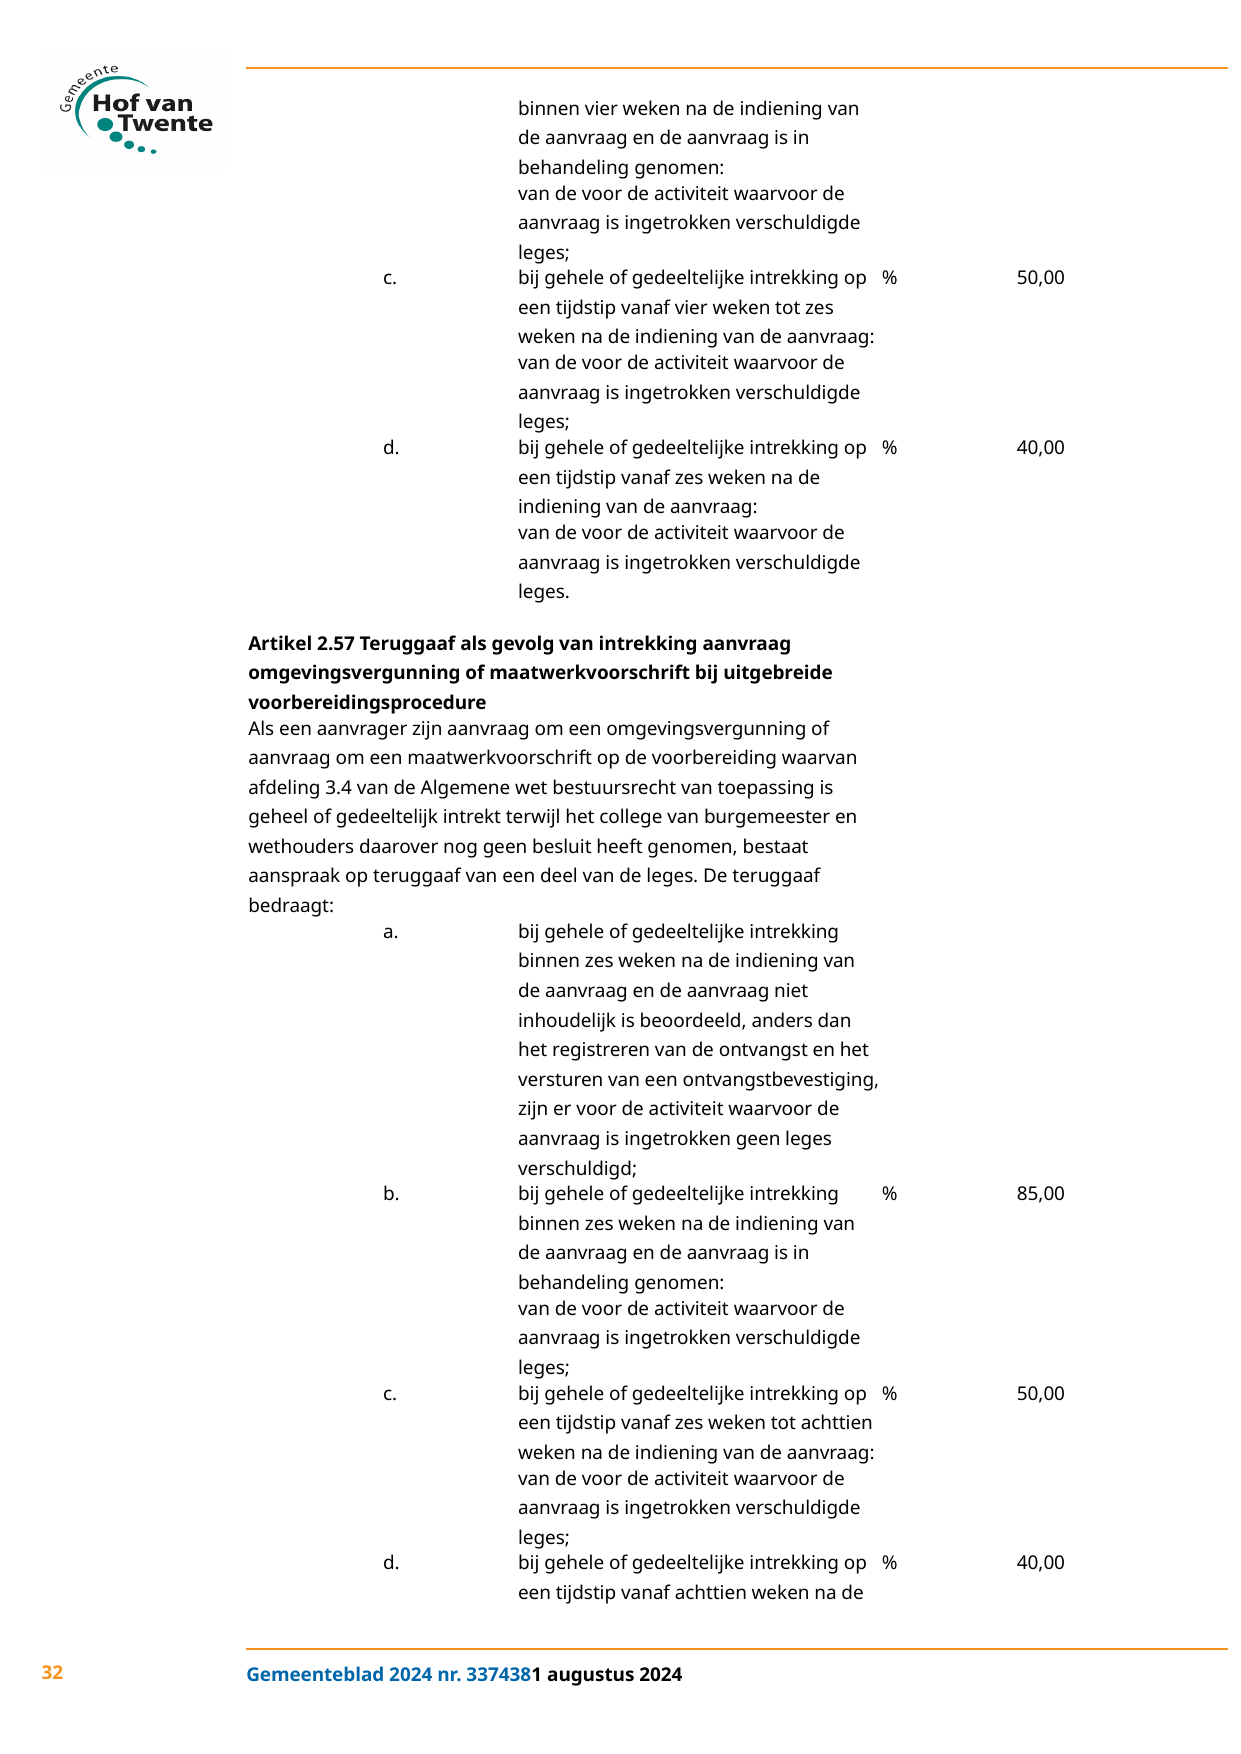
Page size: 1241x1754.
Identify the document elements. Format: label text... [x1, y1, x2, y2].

table_cell 85,00 [1017, 1180, 1152, 1295]
table_cell d. [383, 1550, 518, 1605]
table_cell % [882, 265, 1017, 349]
table_cell [882, 1295, 1017, 1380]
table_cell 50,00 [1017, 265, 1152, 349]
table_cell bij gehele of gedeeltelijke intrekking binnen zes weken na de indiening van de aanvraag en de aanvraag is in behandeling genomen: [518, 1180, 882, 1295]
table_cell [1017, 1295, 1152, 1380]
table_cell bij gehele of gedeeltelijke intrekking op een tijdstip vanaf vier weken tot zes weken na de indiening van de aanvraag: [518, 265, 882, 349]
table_cell [1017, 350, 1152, 434]
table_cell [248, 1180, 383, 1295]
table_cell c. [383, 1380, 518, 1465]
table_cell [882, 350, 1017, 434]
table_cell [383, 519, 518, 604]
table_cell [882, 630, 1017, 715]
table_cell [882, 519, 1017, 604]
table_cell [248, 434, 383, 519]
table_cell % [882, 434, 1017, 519]
table_cell d. [383, 434, 518, 519]
table_cell [248, 95, 383, 180]
table_cell van de voor de activiteit waarvoor de aanvraag is ingetrokken verschuldigde leges. [518, 519, 882, 604]
table_cell [383, 350, 518, 434]
table_cell [248, 918, 383, 1180]
table_cell [383, 604, 518, 630]
table_cell Artikel 2.57 Teruggaaf als gevolg van intrekking aanvraag omgevingsvergunning of maatwerkvoorschrift bij uitgebreide voorbereidingsprocedure [248, 630, 882, 715]
table_cell [248, 604, 383, 630]
table_cell binnen vier weken na de indiening van de aanvraag en de aanvraag is in behandeling genomen: [518, 95, 882, 180]
table_cell c. [383, 265, 518, 349]
table_cell [1017, 519, 1152, 604]
table_cell [248, 1295, 383, 1380]
table_cell % [882, 1180, 1017, 1295]
table_cell [248, 519, 383, 604]
table_cell [1017, 918, 1152, 1180]
table_cell 50,00 [1017, 1380, 1152, 1465]
table_cell [882, 95, 1017, 180]
table_cell van de voor de activiteit waarvoor de aanvraag is ingetrokken verschuldigde leges; [518, 180, 882, 264]
table_cell [1017, 1465, 1152, 1549]
table_cell 40,00 [1017, 1550, 1152, 1605]
table_cell bij gehele of gedeeltelijke intrekking op een tijdstip vanaf achttien weken na de [518, 1550, 882, 1605]
table_cell [518, 604, 882, 630]
table_cell [248, 180, 383, 264]
table_cell [882, 180, 1017, 264]
table_cell % [882, 1380, 1017, 1465]
table_cell [248, 350, 383, 434]
table_cell bij gehele of gedeeltelijke intrekking op een tijdstip vanaf zes weken na de indiening van de aanvraag: [518, 434, 882, 519]
table_cell 40,00 [1017, 434, 1152, 519]
table_cell [882, 604, 1017, 630]
table_cell [383, 95, 518, 180]
table_cell van de voor de activiteit waarvoor de aanvraag is ingetrokken verschuldigde leges; [518, 350, 882, 434]
table_cell [1017, 180, 1152, 264]
table_cell van de voor de activiteit waarvoor de aanvraag is ingetrokken verschuldigde leges; [518, 1295, 882, 1380]
table_cell [882, 1465, 1017, 1549]
table_cell [882, 715, 1017, 918]
table_cell [248, 1465, 383, 1549]
table_cell Als een aanvrager zijn aanvraag om een omgevingsvergunning of aanvraag om een maatwerkvoorschrift op de voorbereiding waarvan afdeling 3.4 van de Algemene wet bestuursrecht van toepassing is geheel of gedeeltelijk intrekt terwijl het college van burgemeester en wethouders daarover nog geen besluit heeft genomen, bestaat aanspraak op teruggaaf van een deel van de leges. De teruggaaf bedraagt: [248, 715, 882, 918]
table_cell [248, 1380, 383, 1465]
table_cell bij gehele of gedeeltelijke intrekking binnen zes weken na de indiening van de aanvraag en de aanvraag niet inhoudelijk is beoordeeld, anders dan het registreren van de ontvangst en het versturen van een ontvangstbevestiging, zijn er voor de activiteit waarvoor de aanvraag is ingetrokken geen leges verschuldigd; [518, 918, 882, 1180]
table_cell bij gehele of gedeeltelijke intrekking op een tijdstip vanaf zes weken tot achttien weken na de indiening van de aanvraag: [518, 1380, 882, 1465]
table_cell [1017, 95, 1152, 180]
table_cell [383, 180, 518, 264]
table_cell [248, 265, 383, 349]
picture [41, 47, 231, 172]
table_cell [1017, 604, 1152, 630]
table_cell [1017, 715, 1152, 918]
table_cell % [882, 1550, 1017, 1605]
table_cell b. [383, 1180, 518, 1295]
table_cell [1017, 630, 1152, 715]
table_cell [248, 1550, 383, 1605]
table_cell [882, 918, 1017, 1180]
table_cell a. [383, 918, 518, 1180]
table_cell [383, 1465, 518, 1549]
table_cell [383, 1295, 518, 1380]
table_cell van de voor de activiteit waarvoor de aanvraag is ingetrokken verschuldigde leges; [518, 1465, 882, 1549]
